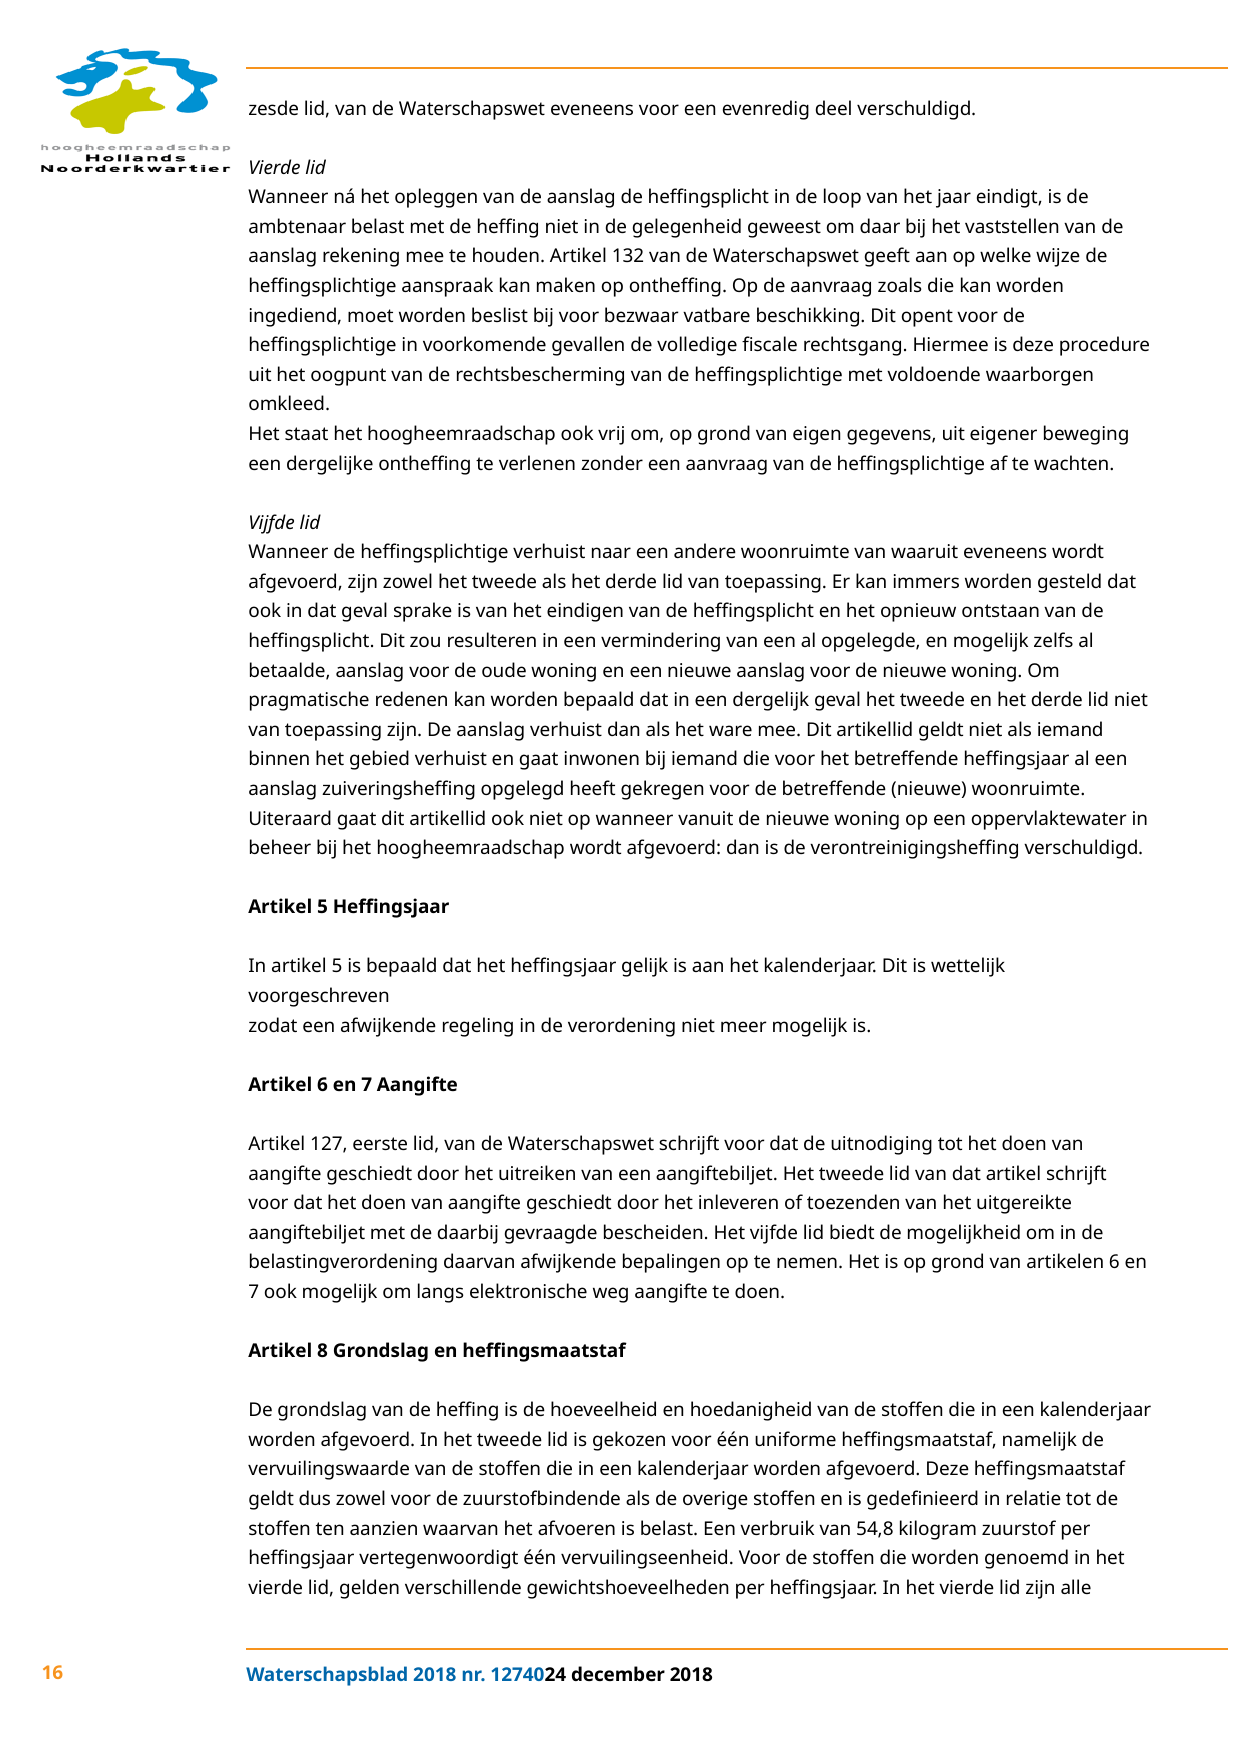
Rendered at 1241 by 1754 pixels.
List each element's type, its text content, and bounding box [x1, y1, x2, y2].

text Artikel 6 en 7 Aangifte [248, 1071, 1152, 1097]
text Het staat het hoogheemraadschap ook vrij om, op grond van eigen gegevens, uit eigener beweging een dergelijke ontheffing te verlenen zonder een aanvraag van de heffingsplichtige af te wachten. [248, 420, 1152, 476]
text Artikel 8 Grondslag en heffingsmaatstaf [248, 1337, 1152, 1363]
text Vijfde lid [248, 509, 1152, 535]
text Artikel 127, eerste lid, van de Waterschapswet schrijft voor dat de uitnodiging tot het doen van aangifte geschiedt door het uitreiken van een aangiftebiljet. Het tweede lid van dat artikel schrijft voor dat het doen van aangifte geschiedt door het inleveren of toezenden van het uitgereikte aangiftebiljet met de daarbij gevraagde bescheiden. Het vijfde lid biedt de mogelijkheid om in de belastingverordening daarvan afwijkende bepalingen op te nemen. Het is op grond van artikelen 6 en 7 ook mogelijk om langs elektronische weg aangifte te doen. [248, 1130, 1152, 1304]
text Vierde lid [248, 154, 1152, 180]
text zodat een afwijkende regeling in de verordening niet meer mogelijk is. [248, 1012, 1152, 1038]
text Artikel 5 Heffingsjaar [248, 893, 1152, 919]
text Uiteraard gaat dit artikellid ook niet op wanneer vanuit de nieuwe woning op een oppervlaktewater in beheer bij het hoogheemraadschap wordt afgevoerd: dan is de verontreinigingsheffing verschuldigd. [248, 805, 1152, 860]
text In artikel 5 is bepaald dat het heffingsjaar gelijk is aan het kalenderjaar. Dit is wettelijk voorgeschreven [248, 953, 1152, 1008]
text Wanneer de heffingsplichtige verhuist naar een andere woonruimte van waaruit eveneens wordt afgevoerd, zijn zowel het tweede als het derde lid van toepassing. Er kan immers worden gesteld dat ook in dat geval sprake is van het eindigen van de heffingsplicht en het opnieuw ontstaan van de heffingsplicht. Dit zou resulteren in een vermindering van een al opgelegde, en mogelijk zelfs al betaalde, aanslag voor de oude woning en een nieuwe aanslag voor de nieuwe woning. Om pragmatische redenen kan worden bepaald dat in een dergelijk geval het tweede en het derde lid niet van toepassing zijn. De aanslag verhuist dan als het ware mee. Dit artikellid geldt niet als iemand binnen het gebied verhuist en gaat inwonen bij iemand die voor het betreffende heffingsjaar al een aanslag zuiveringsheffing opgelegd heeft gekregen voor de betreffende (nieuwe) woonruimte. [248, 538, 1152, 801]
text Wanneer ná het opleggen van de aanslag de heffingsplicht in de loop van het jaar eindigt, is de ambtenaar belast met de heffing niet in de gelegenheid geweest om daar bij het vaststellen van de aanslag rekening mee te houden. Artikel 132 van de Waterschapswet geeft aan op welke wijze de heffingsplichtige aanspraak kan maken op ontheffing. Op de aanvraag zoals die kan worden ingediend, moet worden beslist bij voor bezwaar vatbare beschikking. Dit opent voor de heffingsplichtige in voorkomende gevallen de volledige fiscale rechtsgang. Hiermee is deze procedure uit het oogpunt van de rechtsbescherming van de heffingsplichtige met voldoende waarborgen omkleed. [248, 183, 1152, 416]
text De grondslag van de heffing is de hoeveelheid en hoedanigheid van de stoffen die in een kalenderjaar worden afgevoerd. In het tweede lid is gekozen voor één uniforme heffingsmaatstaf, namelijk de vervuilingswaarde van de stoffen die in een kalenderjaar worden afgevoerd. Deze heffingsmaatstaf geldt dus zowel voor de zuurstofbindende als de overige stoffen en is gedefinieerd in relatie tot de stoffen ten aanzien waarvan het afvoeren is belast. Een verbruik van 54,8 kilogram zuurstof per heffingsjaar vertegenwoordigt één vervuilingseenheid. Voor de stoffen die worden genoemd in het vierde lid, gelden verschillende gewichtshoeveelheden per heffingsjaar. In het vierde lid zijn alle [248, 1396, 1152, 1600]
picture [41, 47, 231, 172]
text zesde lid, van de Waterschapswet eveneens voor een evenredig deel verschuldigd. [248, 95, 1152, 121]
